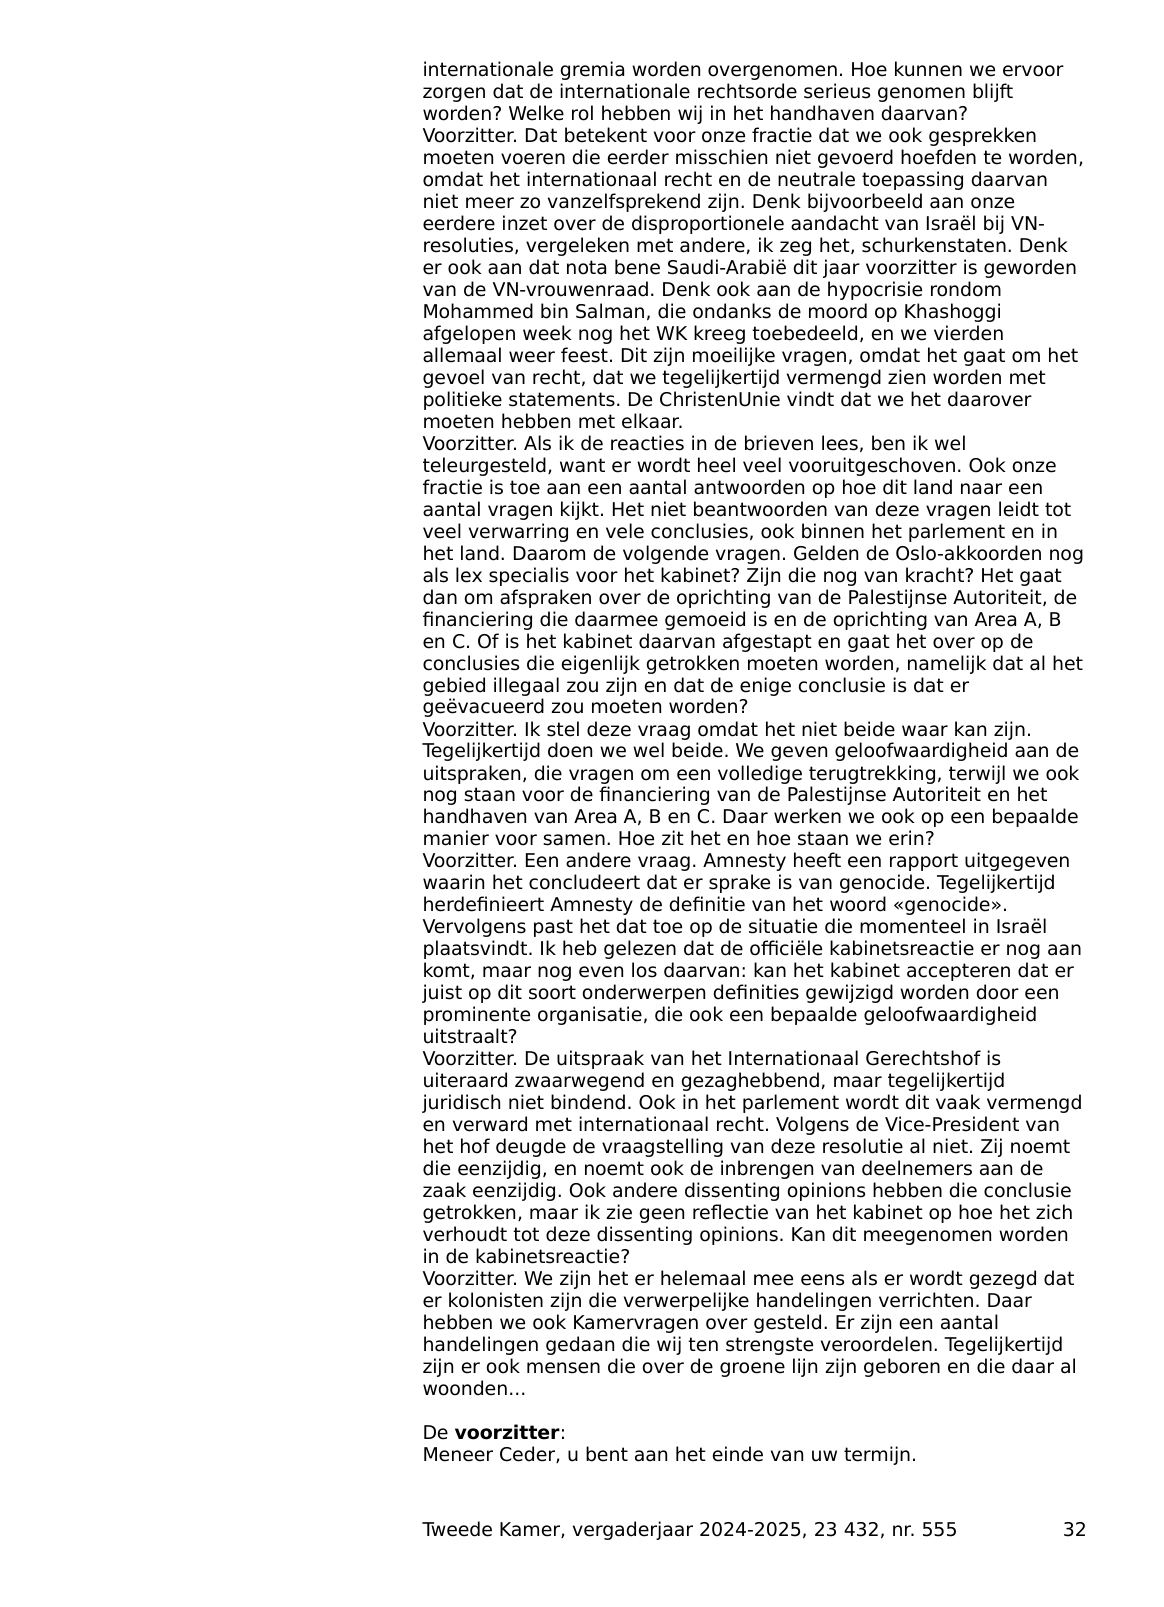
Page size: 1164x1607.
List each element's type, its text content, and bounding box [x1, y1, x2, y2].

text Voorzitter. Als ik de reacties in de brieven lees, ben ik wel teleurgesteld, want er wordt heel veel vooruitgeschoven. Ook onze fractie is toe aan een aantal antwoorden op hoe dit land naar een aantal vragen kijkt. Het niet beantwoorden van deze vragen leidt tot veel verwarring en vele conclusies, ook binnen het parlement en in het land. Daarom de volgende vragen. Gelden de Oslo-akkoorden nog als lex specialis voor het kabinet? Zijn die nog van kracht? Het gaat dan om afspraken over de oprichting van de Palestijnse Autoriteit, de financiering die daarmee gemoeid is en de oprichting van Area A, B en C. Of is het kabinet daarvan afgestapt en gaat het over op de conclusies die eigenlijk getrokken moeten worden, namelijk dat al het gebied illegaal zou zijn en dat de enige conclusie is dat er geëvacueerd zou moeten worden? [422, 433, 1087, 718]
text Voorzitter. Ik stel deze vraag omdat het niet beide waar kan zijn. Tegelijkertijd doen we wel beide. We geven geloofwaardigheid aan de uitspraken, die vragen om een volledige terugtrekking, terwijl we ook nog staan voor de financiering van de Palestijnse Autoriteit en het handhaven van Area A, B en C. Daar werken we ook op een bepaalde manier voor samen. Hoe zit het en hoe staan we erin? [422, 718, 1087, 850]
text internationale gremia worden overgenomen. Hoe kunnen we ervoor zorgen dat de internationale rechtsorde serieus genomen blijft worden? Welke rol hebben wij in het handhaven daarvan? [422, 59, 1087, 125]
text Meneer Ceder, u bent aan het einde van uw termijn. [422, 1444, 1087, 1466]
text De voorzitter: [422, 1422, 1087, 1444]
text Voorzitter. We zijn het er helemaal mee eens als er wordt gezegd dat er kolonisten zijn die verwerpelijke handelingen verrichten. Daar hebben we ook Kamervragen over gesteld. Er zijn een aantal handelingen gedaan die wij ten strengste veroordelen. Tegelijkertijd zijn er ook mensen die over de groene lijn zijn geboren en die daar al woonden... [422, 1268, 1087, 1400]
text Voorzitter. Dat betekent voor onze fractie dat we ook gesprekken moeten voeren die eerder misschien niet gevoerd hoefden te worden, omdat het internationaal recht en de neutrale toepassing daarvan niet meer zo vanzelfsprekend zijn. Denk bijvoorbeeld aan onze eerdere inzet over de disproportionele aandacht van Israël bij VN-resoluties, vergeleken met andere, ik zeg het, schurkenstaten. Denk er ook aan dat nota bene Saudi-Arabië dit jaar voorzitter is geworden van de VN-vrouwenraad. Denk ook aan de hypocrisie rondom Mohammed bin Salman, die ondanks de moord op Khashoggi afgelopen week nog het WK kreeg toebedeeld, en we vierden allemaal weer feest. Dit zijn moeilijke vragen, omdat het gaat om het gevoel van recht, dat we tegelijkertijd vermengd zien worden met politieke statements. De ChristenUnie vindt dat we het daarover moeten hebben met elkaar. [422, 125, 1087, 433]
text Voorzitter. Een andere vraag. Amnesty heeft een rapport uitgegeven waarin het concludeert dat er sprake is van genocide. Tegelijkertijd herdefinieert Amnesty de definitie van het woord «genocide». Vervolgens past het dat toe op de situatie die momenteel in Israël plaatsvindt. Ik heb gelezen dat de officiële kabinetsreactie er nog aan komt, maar nog even los daarvan: kan het kabinet accepteren dat er juist op dit soort onderwerpen definities gewijzigd worden door een prominente organisatie, die ook een bepaalde geloofwaardigheid uitstraalt? [422, 850, 1087, 1048]
text Voorzitter. De uitspraak van het Internationaal Gerechtshof is uiteraard zwaarwegend en gezaghebbend, maar tegelijkertijd juridisch niet bindend. Ook in het parlement wordt dit vaak vermengd en verward met internationaal recht. Volgens de Vice-President van het hof deugde de vraagstelling van deze resolutie al niet. Zij noemt die eenzijdig, en noemt ook de inbrengen van deelnemers aan de zaak eenzijdig. Ook andere dissenting opinions hebben die conclusie getrokken, maar ik zie geen reflectie van het kabinet op hoe het zich verhoudt tot deze dissenting opinions. Kan dit meegenomen worden in de kabinetsreactie? [422, 1048, 1087, 1268]
